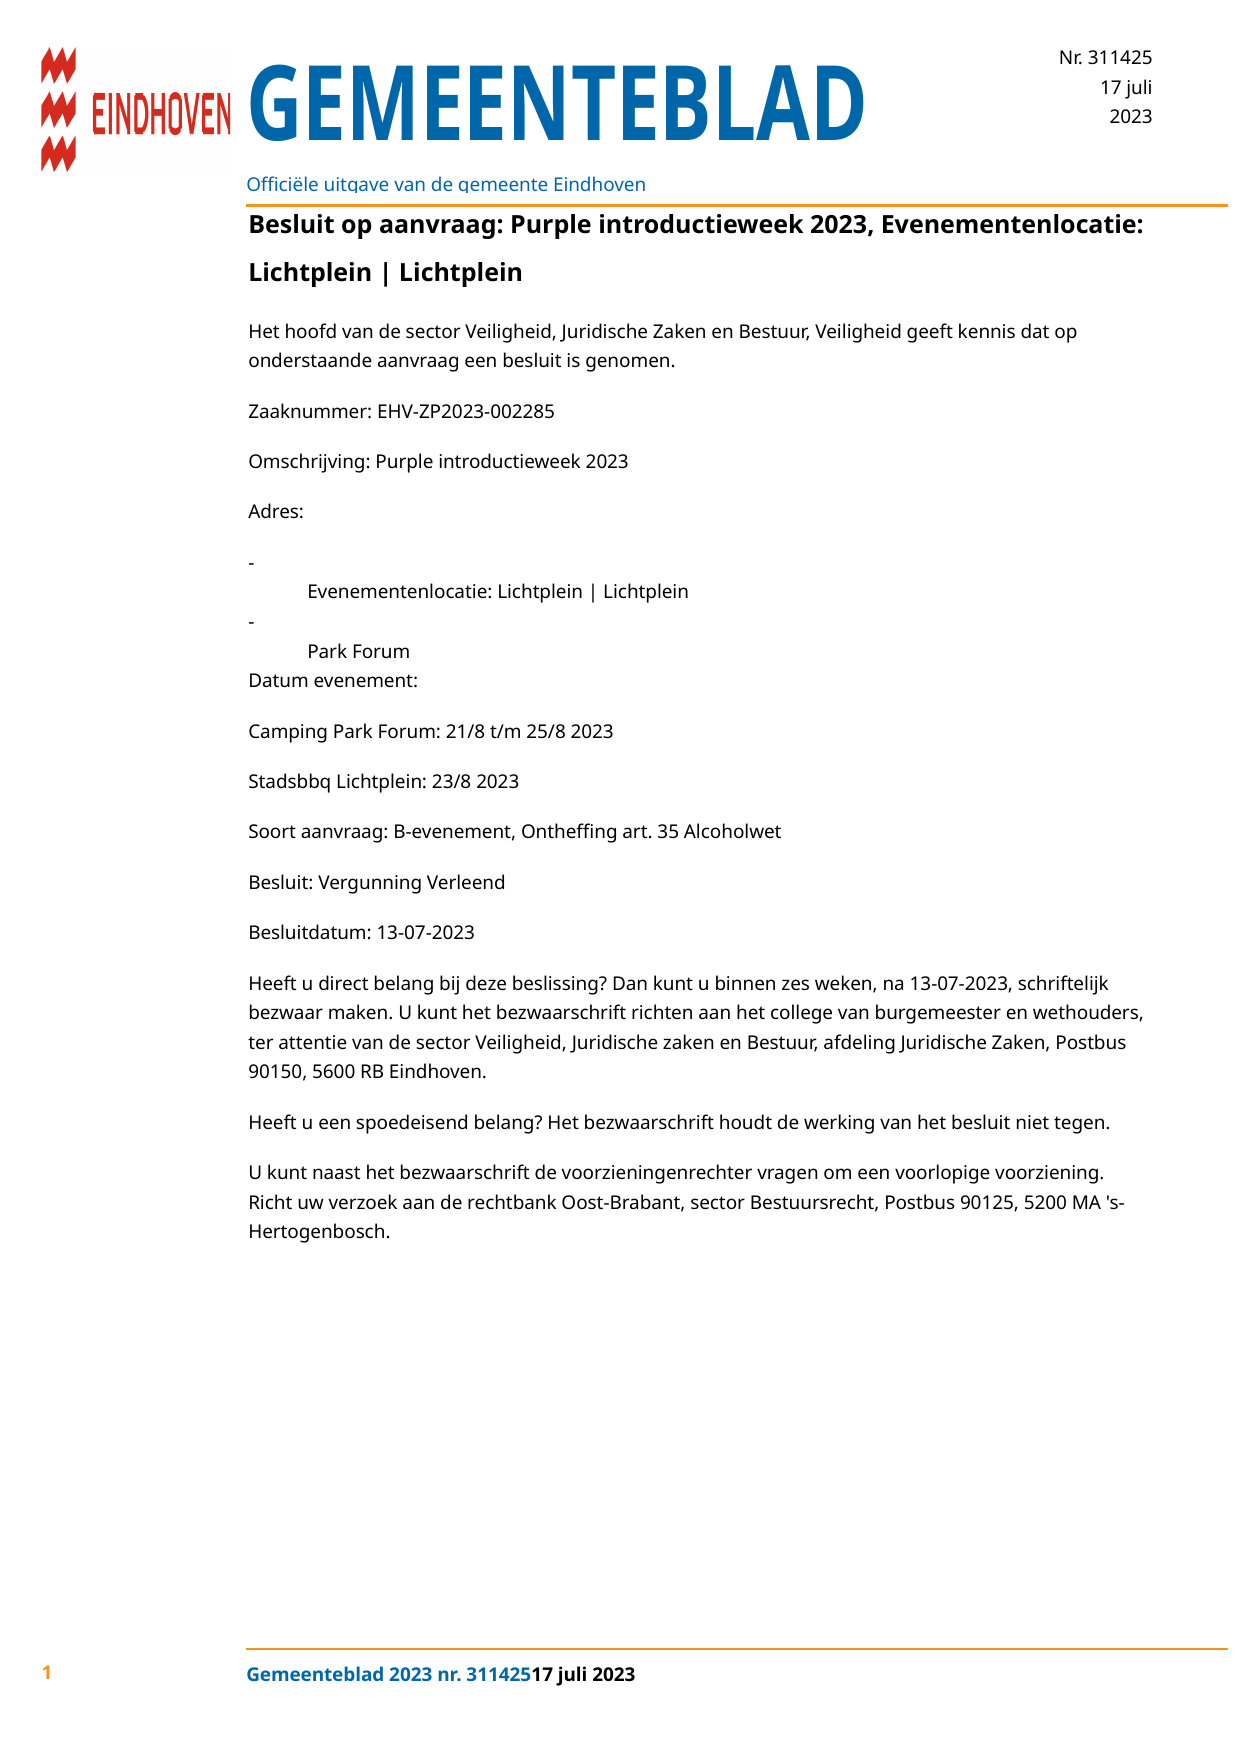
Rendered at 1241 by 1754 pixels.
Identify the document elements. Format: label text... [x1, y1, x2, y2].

text Besluitdatum: 13-07-2023 [248, 919, 1152, 945]
list Park Forum [248, 638, 1152, 664]
text Camping Park Forum: 21/8 t/m 25/8 2023 [248, 718, 1152, 744]
text Zaaknummer: EHV-ZP2023-002285 [248, 398, 1152, 424]
text Heeft u een spoedeisend belang? Het bezwaarschrift houdt de werking van het besluit niet tegen. [248, 1109, 1152, 1135]
text Datum evenement: [248, 667, 1152, 693]
text Soort aanvraag: B-evenement, Ontheffing art. 35 Alcoholwet [248, 819, 1152, 844]
text Heeft u direct belang bij deze beslissing? Dan kunt u binnen zes weken, na 13-07-2023, schriftelijk bezwaar maken. U kunt het bezwaarschrift richten aan het college van burgemeester en wethouders, ter attentie van de sector Veiligheid, Juridische zaken en Bestuur, afdeling Juridische Zaken, Postbus 90150, 5600 RB Eindhoven. [248, 970, 1152, 1084]
text Het hoofd van de sector Veiligheid, Juridische Zaken en Bestuur, Veiligheid geeft kennis dat op onderstaande aanvraag een besluit is genomen. [248, 318, 1152, 373]
list Evenementenlocatie: Lichtplein | Lichtplein [248, 579, 1152, 604]
text U kunt naast het bezwaarschrift de voorzieningenrechter vragen om een voorlopige voorziening. Richt uw verzoek aan de rechtbank Oost-Brabant, sector Bestuursrecht, Postbus 90125, 5200 MA 's-Hertogenbosch. [248, 1159, 1152, 1244]
picture [41, 47, 231, 172]
text Stadsbbq Lichtplein: 23/8 2023 [248, 768, 1152, 794]
text Besluit: Vergunning Verleend [248, 869, 1152, 895]
text Besluit op aanvraag: Purple introductieweek 2023, Evenementenlocatie: Lichtplein | Lichtplein [248, 207, 1152, 288]
text Adres: [248, 499, 1152, 524]
text Omschrijving: Purple introductieweek 2023 [248, 448, 1152, 474]
